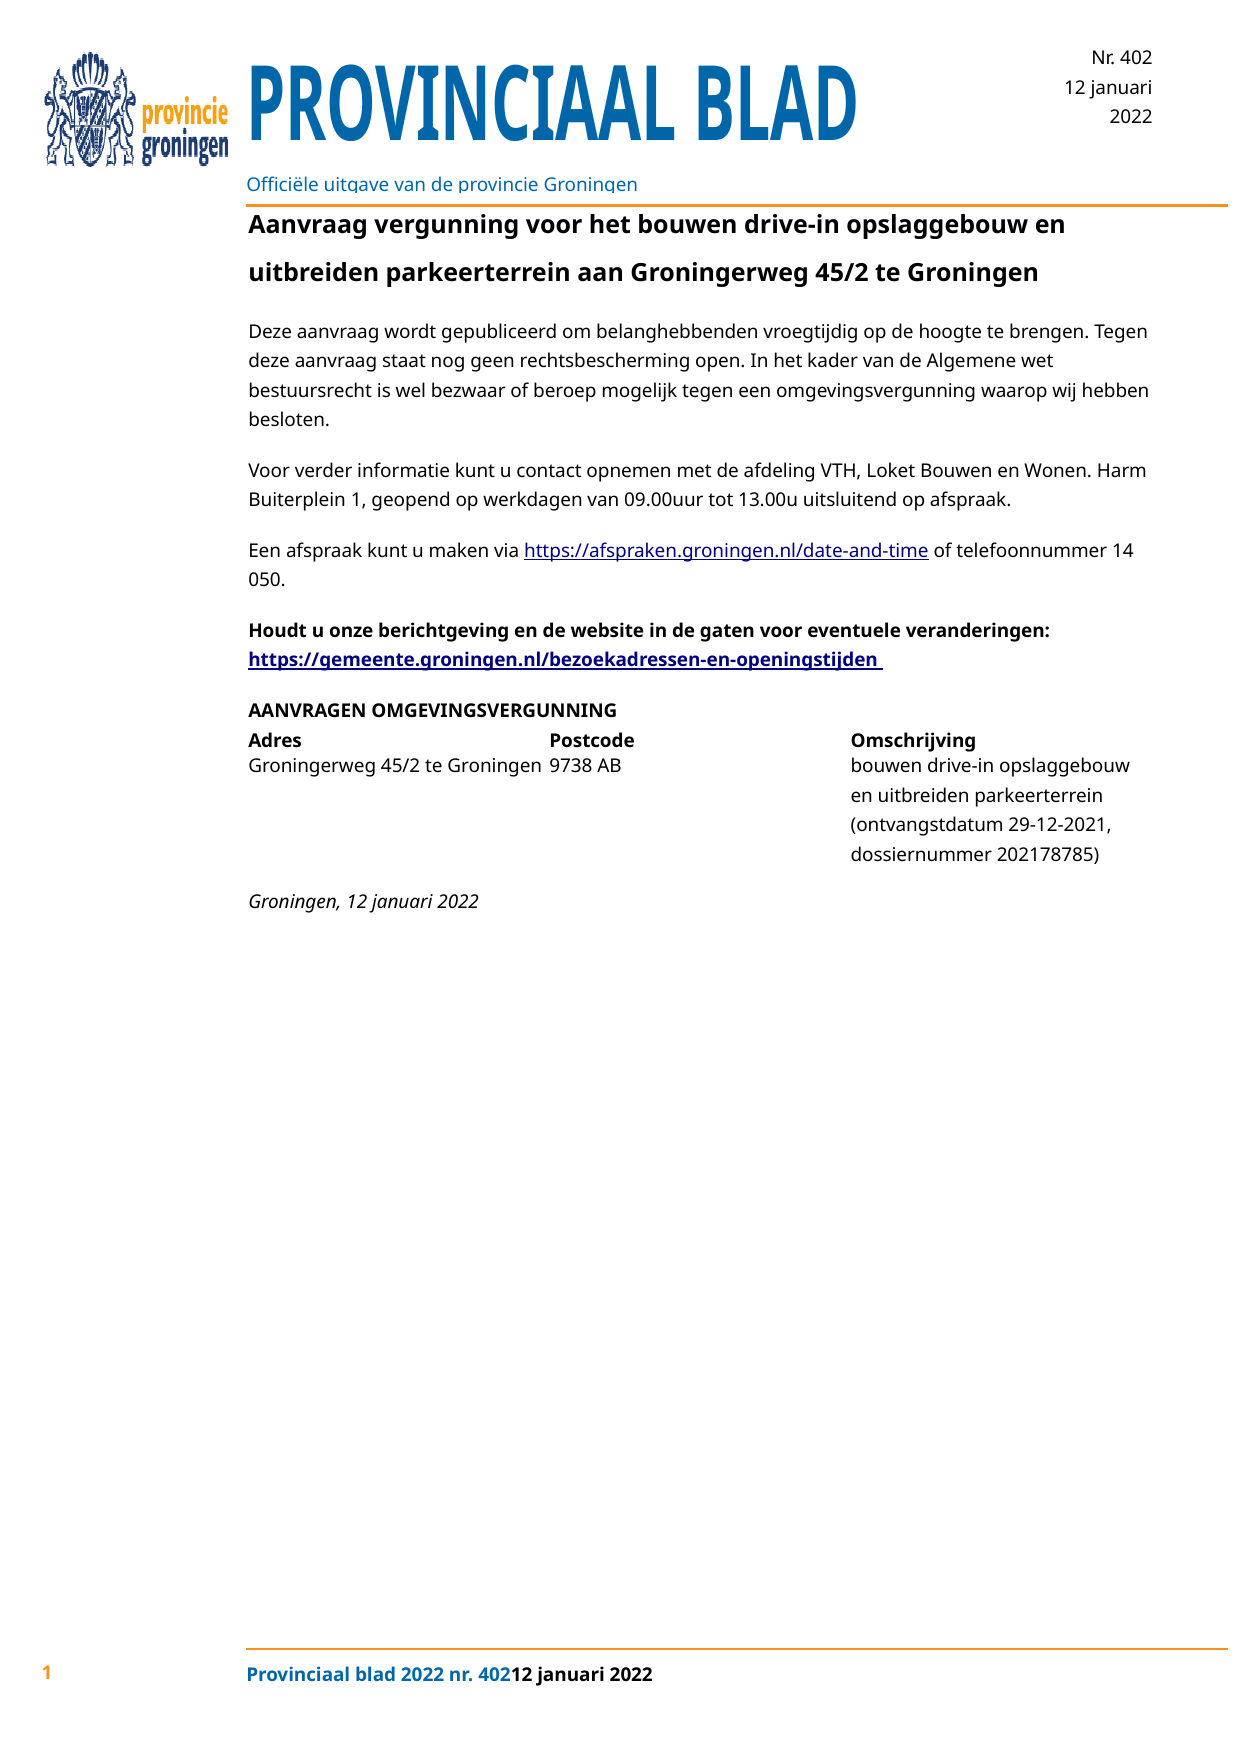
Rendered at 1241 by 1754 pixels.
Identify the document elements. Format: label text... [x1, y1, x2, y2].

table_header Postcode [549, 727, 850, 752]
table_cell Groningerweg 45/2 te Groningen [248, 753, 549, 867]
text Groningen, 12 januari 2022 [248, 888, 1152, 914]
table_cell bouwen drive-in opslaggebouw en uitbreiden parkeerterrein (ontvangstdatum 29-12-2021, dossiernummer 202178785) [850, 753, 1152, 867]
picture [41, 47, 231, 172]
table_header Adres [248, 727, 549, 752]
table_cell 9738 AB [549, 753, 850, 867]
text Een afspraak kunt u maken via https://afspraken.groningen.nl/date-and-time of telefoonnummer 14 050. [248, 537, 1152, 592]
text Houdt u onze berichtgeving en de website in de gaten voor eventuele veranderingen: https://gemeente.groningen.nl/bezoekadressen-en-openingstijden [248, 617, 1152, 672]
text Voor verder informatie kunt u contact opnemen met de afdeling VTH, Loket Bouwen en Wonen. Harm Buiterplein 1, geopend op werkdagen van 09.00uur tot 13.00u uitsluitend op afspraak. [248, 457, 1152, 512]
text AANVRAGEN OMGEVINGSVERGUNNING [248, 697, 1152, 723]
table_header Omschrijving [850, 727, 1152, 752]
text Aanvraag vergunning voor het bouwen drive-in opslaggebouw en uitbreiden parkeerterrein aan Groningerweg 45/2 te Groningen [248, 207, 1152, 288]
text Deze aanvraag wordt gepubliceerd om belanghebbenden vroegtijdig op de hoogte te brengen. Tegen deze aanvraag staat nog geen rechtsbescherming open. In het kader van de Algemene wet bestuursrecht is wel bezwaar of beroep mogelijk tegen een omgevingsvergunning waarop wij hebben besloten. [248, 318, 1152, 432]
